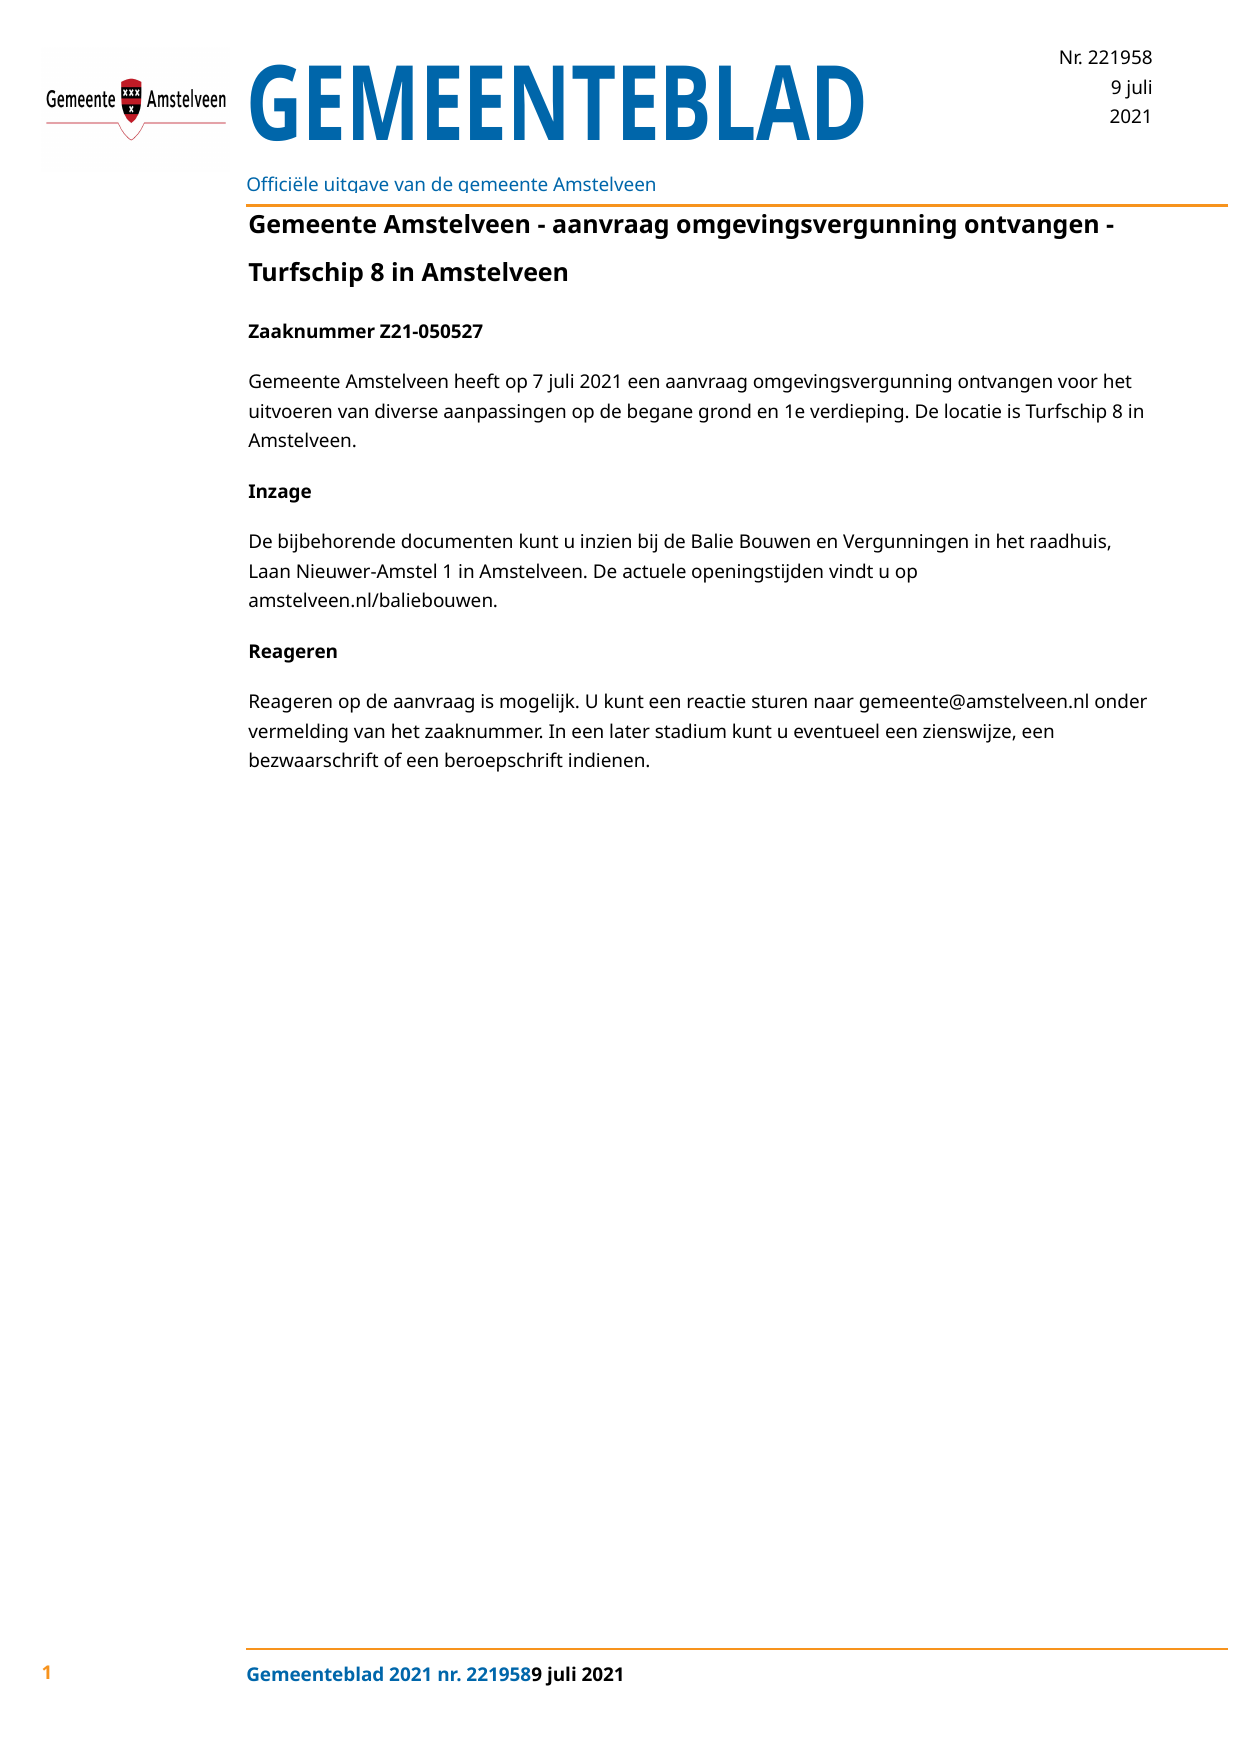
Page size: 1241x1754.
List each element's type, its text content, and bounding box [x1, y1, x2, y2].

text Gemeente Amstelveen heeft op 7 juli 2021 een aanvraag omgevingsvergunning ontvangen voor het uitvoeren van diverse aanpassingen op de begane grond en 1e verdieping. De locatie is Turfschip 8 in Amstelveen. [248, 368, 1152, 453]
text Reageren [248, 638, 1152, 664]
text Reageren op de aanvraag is mogelijk. U kunt een reactie sturen naar gemeente@amstelveen.nl onder vermelding van het zaaknummer. In een later stadium kunt u eventueel een zienswijze, een bezwaarschrift of een beroepschrift indienen. [248, 688, 1152, 773]
text Zaaknummer Z21-050527 [248, 318, 1152, 344]
picture [41, 47, 231, 172]
text De bijbehorende documenten kunt u inzien bij de Balie Bouwen en Vergunningen in het raadhuis, Laan Nieuwer-Amstel 1 in Amstelveen. De actuele openingstijden vindt u op amstelveen.nl/baliebouwen. [248, 528, 1152, 613]
text Gemeente Amstelveen - aanvraag omgevingsvergunning ontvangen - Turfschip 8 in Amstelveen [248, 207, 1152, 288]
text Inzage [248, 478, 1152, 504]
